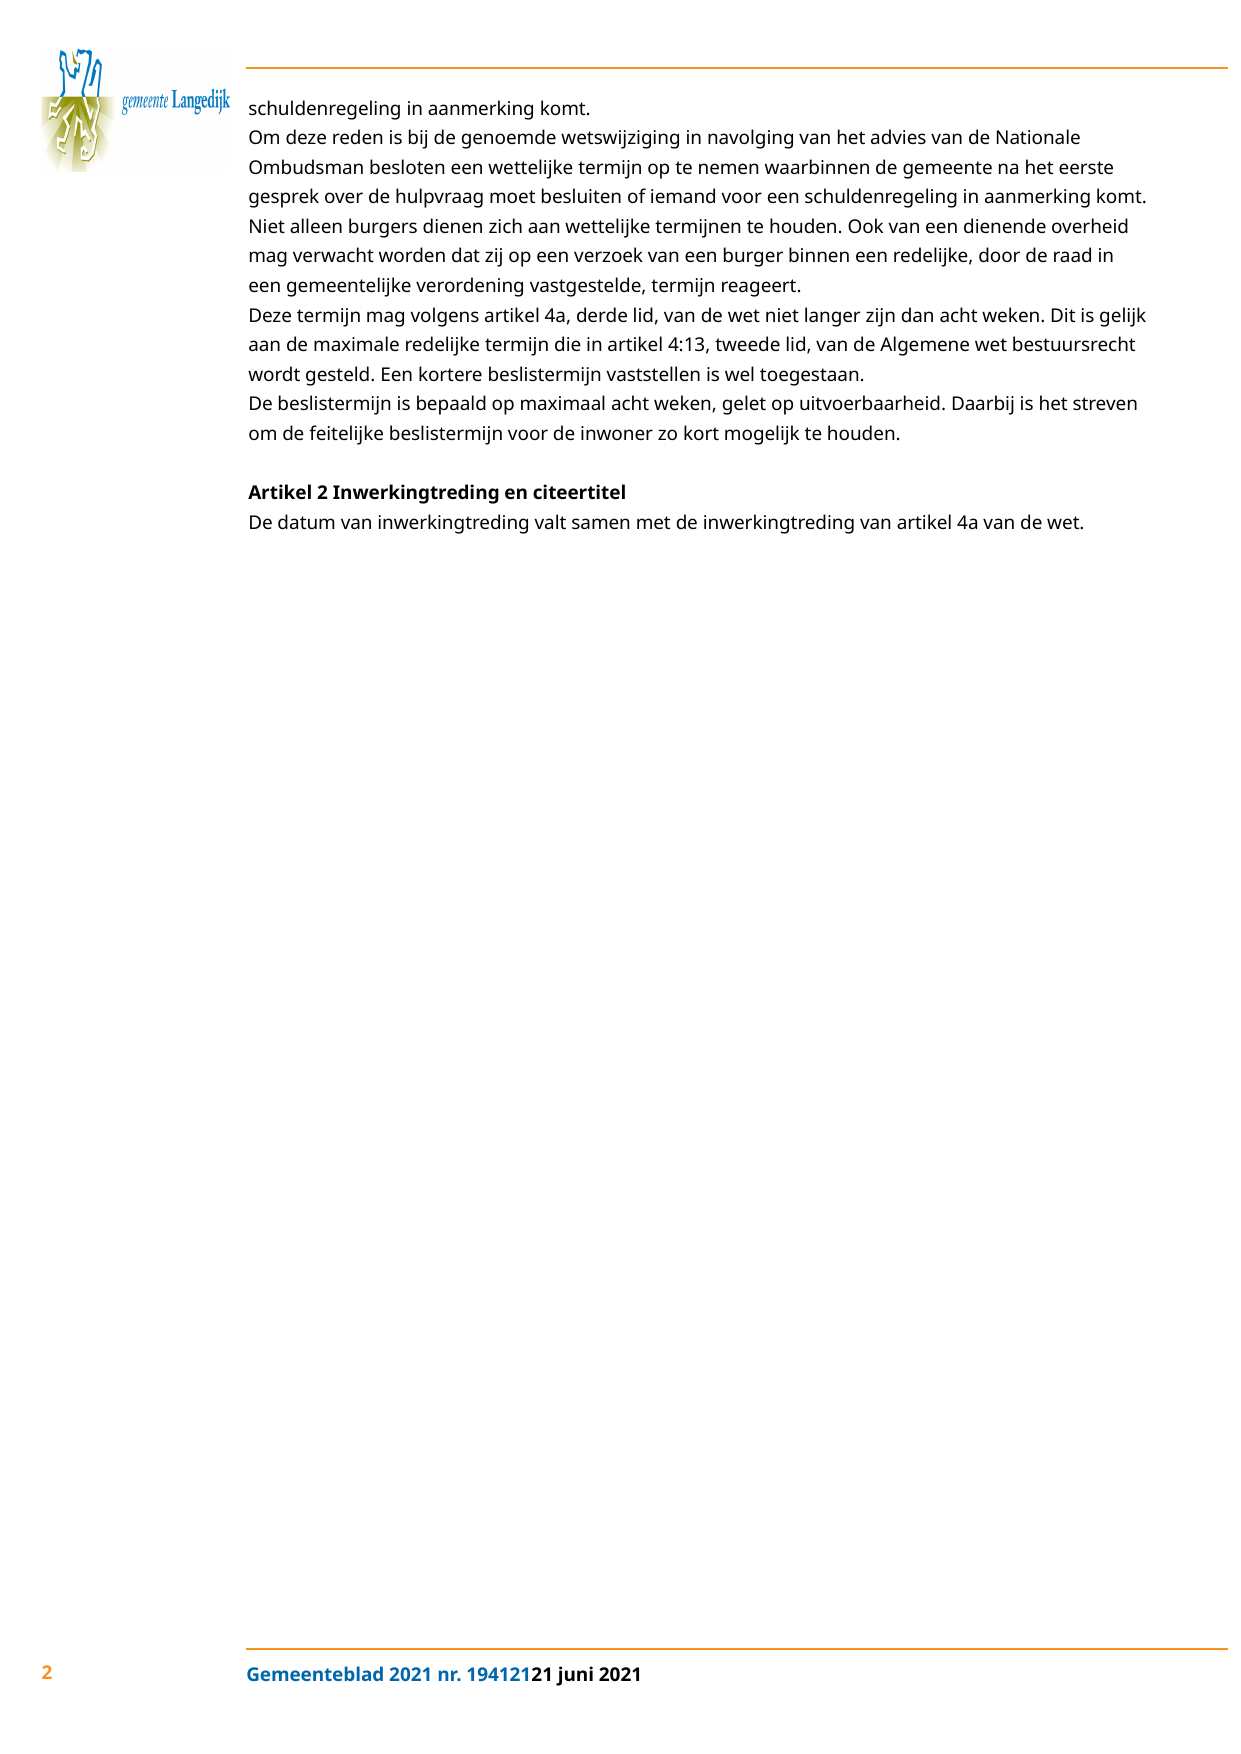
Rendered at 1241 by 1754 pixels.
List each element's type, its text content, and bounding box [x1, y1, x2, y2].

text Om deze reden is bij de genoemde wetswijziging in navolging van het advies van de Nationale Ombudsman besloten een wettelijke termijn op te nemen waarbinnen de gemeente na het eerste gesprek over de hulpvraag moet besluiten of iemand voor een schuldenregeling in aanmerking komt. Niet alleen burgers dienen zich aan wettelijke termijnen te houden. Ook van een dienende overheid mag verwacht worden dat zij op een verzoek van een burger binnen een redelijke, door de raad in een gemeentelijke verordening vastgestelde, termijn reageert. [248, 124, 1152, 298]
text schuldenregeling in aanmerking komt. [248, 95, 1152, 121]
picture [41, 47, 231, 172]
text De beslistermijn is bepaald op maximaal acht weken, gelet op uitvoerbaarheid. Daarbij is het streven om de feitelijke beslistermijn voor de inwoner zo kort mogelijk te houden. [248, 391, 1152, 446]
text De datum van inwerkingtreding valt samen met de inwerkingtreding van artikel 4a van de wet. [248, 509, 1152, 535]
text Deze termijn mag volgens artikel 4a, derde lid, van de wet niet langer zijn dan acht weken. Dit is gelijk aan de maximale redelijke termijn die in artikel 4:13, tweede lid, van de Algemene wet bestuursrecht wordt gesteld. Een kortere beslistermijn vaststellen is wel toegestaan. [248, 302, 1152, 387]
text Artikel 2 Inwerkingtreding en citeertitel [248, 479, 1152, 505]
